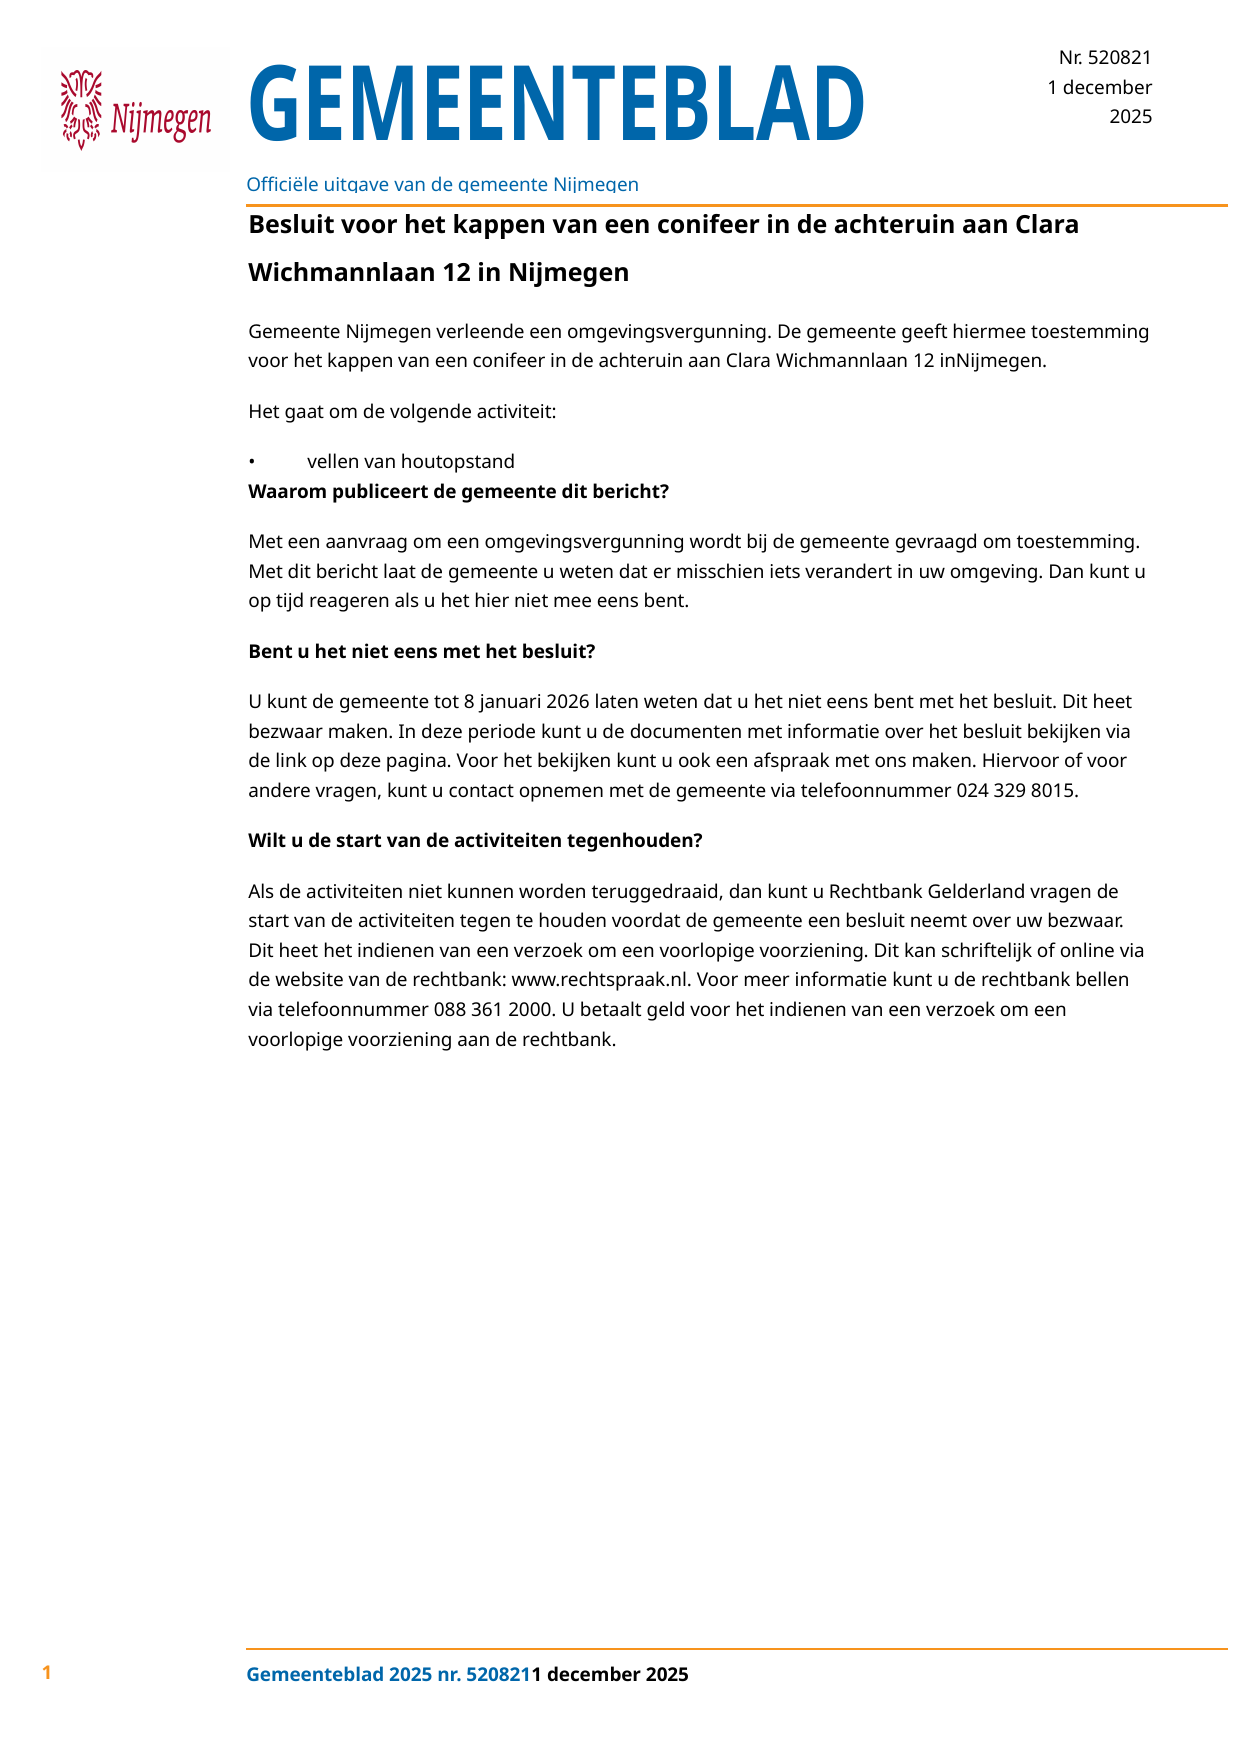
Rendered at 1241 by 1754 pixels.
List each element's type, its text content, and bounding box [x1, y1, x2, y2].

text Het gaat om de volgende activiteit: [248, 398, 1152, 424]
list vellen van houtopstand [248, 448, 1152, 474]
picture [41, 47, 231, 172]
text Besluit voor het kappen van een conifeer in de achteruin aan Clara Wichmannlaan 12 in Nijmegen [248, 207, 1152, 288]
text Met een aanvraag om een omgevingsvergunning wordt bij de gemeente gevraagd om toestemming. Met dit bericht laat de gemeente u weten dat er misschien iets verandert in uw omgeving. Dan kunt u op tijd reageren als u het hier niet mee eens bent. [248, 528, 1152, 613]
text Wilt u de start van de activiteiten tegenhouden? [248, 827, 1152, 853]
text U kunt de gemeente tot 8 januari 2026 laten weten dat u het niet eens bent met het besluit. Dit heet bezwaar maken. In deze periode kunt u de documenten met informatie over het besluit bekijken via de link op deze pagina. Voor het bekijken kunt u ook een afspraak met ons maken. Hiervoor of voor andere vragen, kunt u contact opnemen met de gemeente via telefoonnummer 024 329 8015. [248, 688, 1152, 803]
text Als de activiteiten niet kunnen worden teruggedraaid, dan kunt u Rechtbank Gelderland vragen de start van de activiteiten tegen te houden voordat de gemeente een besluit neemt over uw bezwaar. Dit heet het indienen van een verzoek om een voorlopige voorziening. Dit kan schriftelijk of online via de website van de rechtbank: www.rechtspraak.nl. Voor meer informatie kunt u de rechtbank bellen via telefoonnummer 088 361 2000. U betaalt geld voor het indienen van een verzoek om een voorlopige voorziening aan de rechtbank. [248, 878, 1152, 1052]
text Waarom publiceert de gemeente dit bericht? [248, 478, 1152, 504]
text Gemeente Nijmegen verleende een omgevingsvergunning. De gemeente geeft hiermee toestemming voor het kappen van een conifeer in de achteruin aan Clara Wichmannlaan 12 inNijmegen. [248, 318, 1152, 373]
text Bent u het niet eens met het besluit? [248, 638, 1152, 664]
